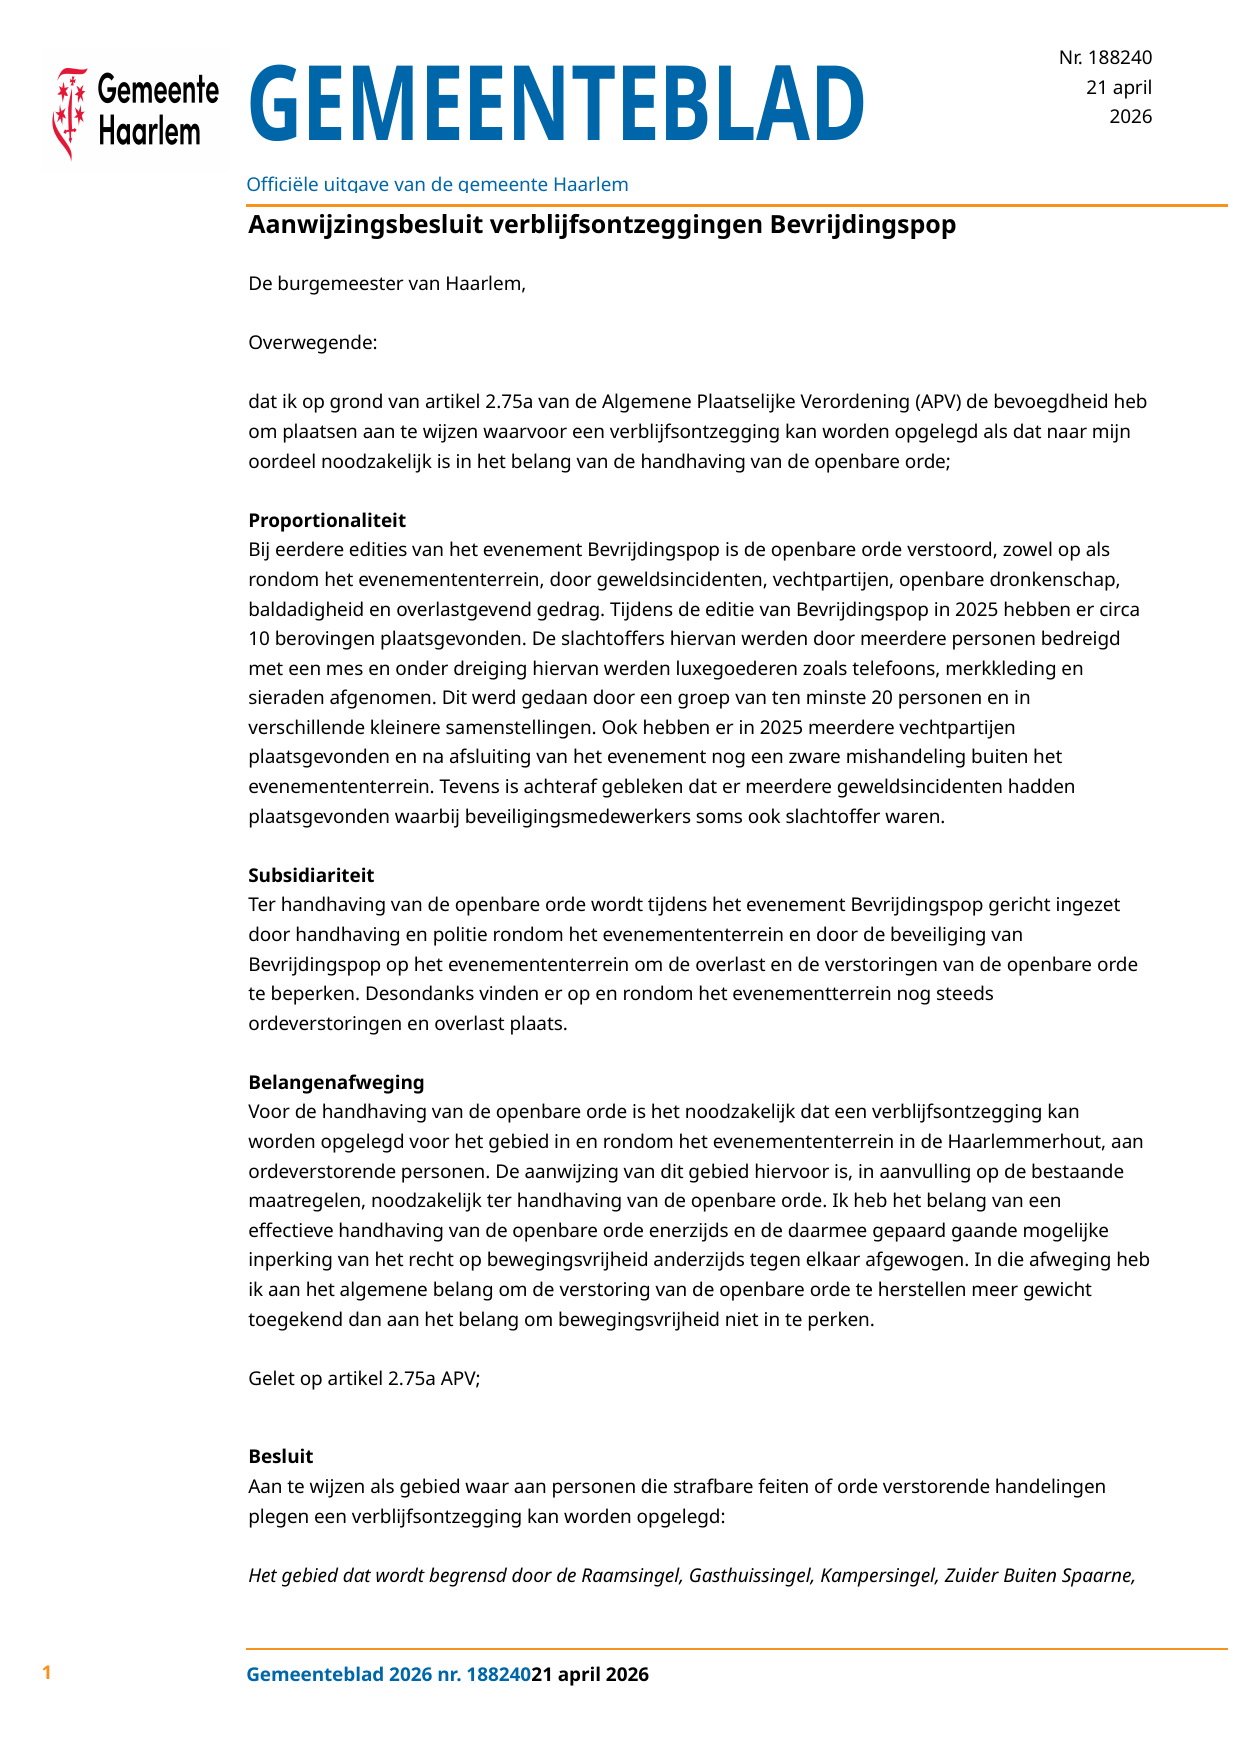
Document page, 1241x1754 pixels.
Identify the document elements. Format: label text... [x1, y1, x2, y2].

text Belangenafweging [248, 1069, 1152, 1095]
text Aan te wijzen als gebied waar aan personen die strafbare feiten of orde verstorende handelingen plegen een verblijfsontzegging kan worden opgelegd: [248, 1473, 1152, 1529]
text Het gebied dat wordt begrensd door de Raamsingel, Gasthuissingel, Kampersingel, Zuider Buiten Spaarne, [248, 1562, 1152, 1588]
text Ter handhaving van de openbare orde wordt tijdens het evenement Bevrijdingspop gericht ingezet door handhaving en politie rondom het evenemententerrein en door de beveiliging van Bevrijdingspop op het evenemententerrein om de overlast en de verstoringen van de openbare orde te beperken. Desondanks vinden er op en rondom het evenementterrein nog steeds ordeverstoringen en overlast plaats. [248, 892, 1152, 1036]
text Aanwijzingsbesluit verblijfsontzeggingen Bevrijdingspop [248, 207, 1152, 241]
text Overwegende: [248, 329, 1152, 355]
text Bij eerdere edities van het evenement Bevrijdingspop is de openbare orde verstoord, zowel op als rondom het evenemententerrein, door geweldsincidenten, vechtpartijen, openbare dronkenschap, baldadigheid en overlastgevend gedrag. Tijdens de editie van Bevrijdingspop in 2025 hebben er circa 10 berovingen plaatsgevonden. De slachtoffers hiervan werden door meerdere personen bedreigd met een mes en onder dreiging hiervan werden luxegoederen zoals telefoons, merkkleding en sieraden afgenomen. Dit werd gedaan door een groep van ten minste 20 personen en in verschillende kleinere samenstellingen. Ook hebben er in 2025 meerdere vechtpartijen plaatsgevonden en na afsluiting van het evenement nog een zware mishandeling buiten het evenemententerrein. Tevens is achteraf gebleken dat er meerdere geweldsincidenten hadden plaatsgevonden waarbij beveiligingsmedewerkers soms ook slachtoffer waren. [248, 537, 1152, 828]
picture [41, 47, 231, 172]
text Besluit [248, 1444, 1152, 1469]
text Voor de handhaving van de openbare orde is het noodzakelijk dat een verblijfsontzegging kan worden opgelegd voor het gebied in en rondom het evenemententerrein in de Haarlemmerhout, aan ordeverstorende personen. De aanwijzing van dit gebied hiervoor is, in aanvulling op de bestaande maatregelen, noodzakelijk ter handhaving van de openbare orde. Ik heb het belang van een effectieve handhaving van de openbare orde enerzijds en de daarmee gepaard gaande mogelijke inperking van het recht op bewegingsvrijheid anderzijds tegen elkaar afgewogen. In die afweging heb ik aan het algemene belang om de verstoring van de openbare orde te herstellen meer gewicht toegekend dan aan het belang om bewegingsvrijheid niet in te perken. [248, 1099, 1152, 1331]
text Subsidiariteit [248, 862, 1152, 888]
text dat ik op grond van artikel 2.75a van de Algemene Plaatselijke Verordening (APV) de bevoegdheid heb om plaatsen aan te wijzen waarvoor een verblijfsontzegging kan worden opgelegd als dat naar mijn oordeel noodzakelijk is in het belang van de handhaving van de openbare orde; [248, 389, 1152, 473]
text De burgemeester van Haarlem, [248, 270, 1152, 296]
text Gelet op artikel 2.75a APV; [248, 1365, 1152, 1391]
text Proportionaliteit [248, 507, 1152, 533]
